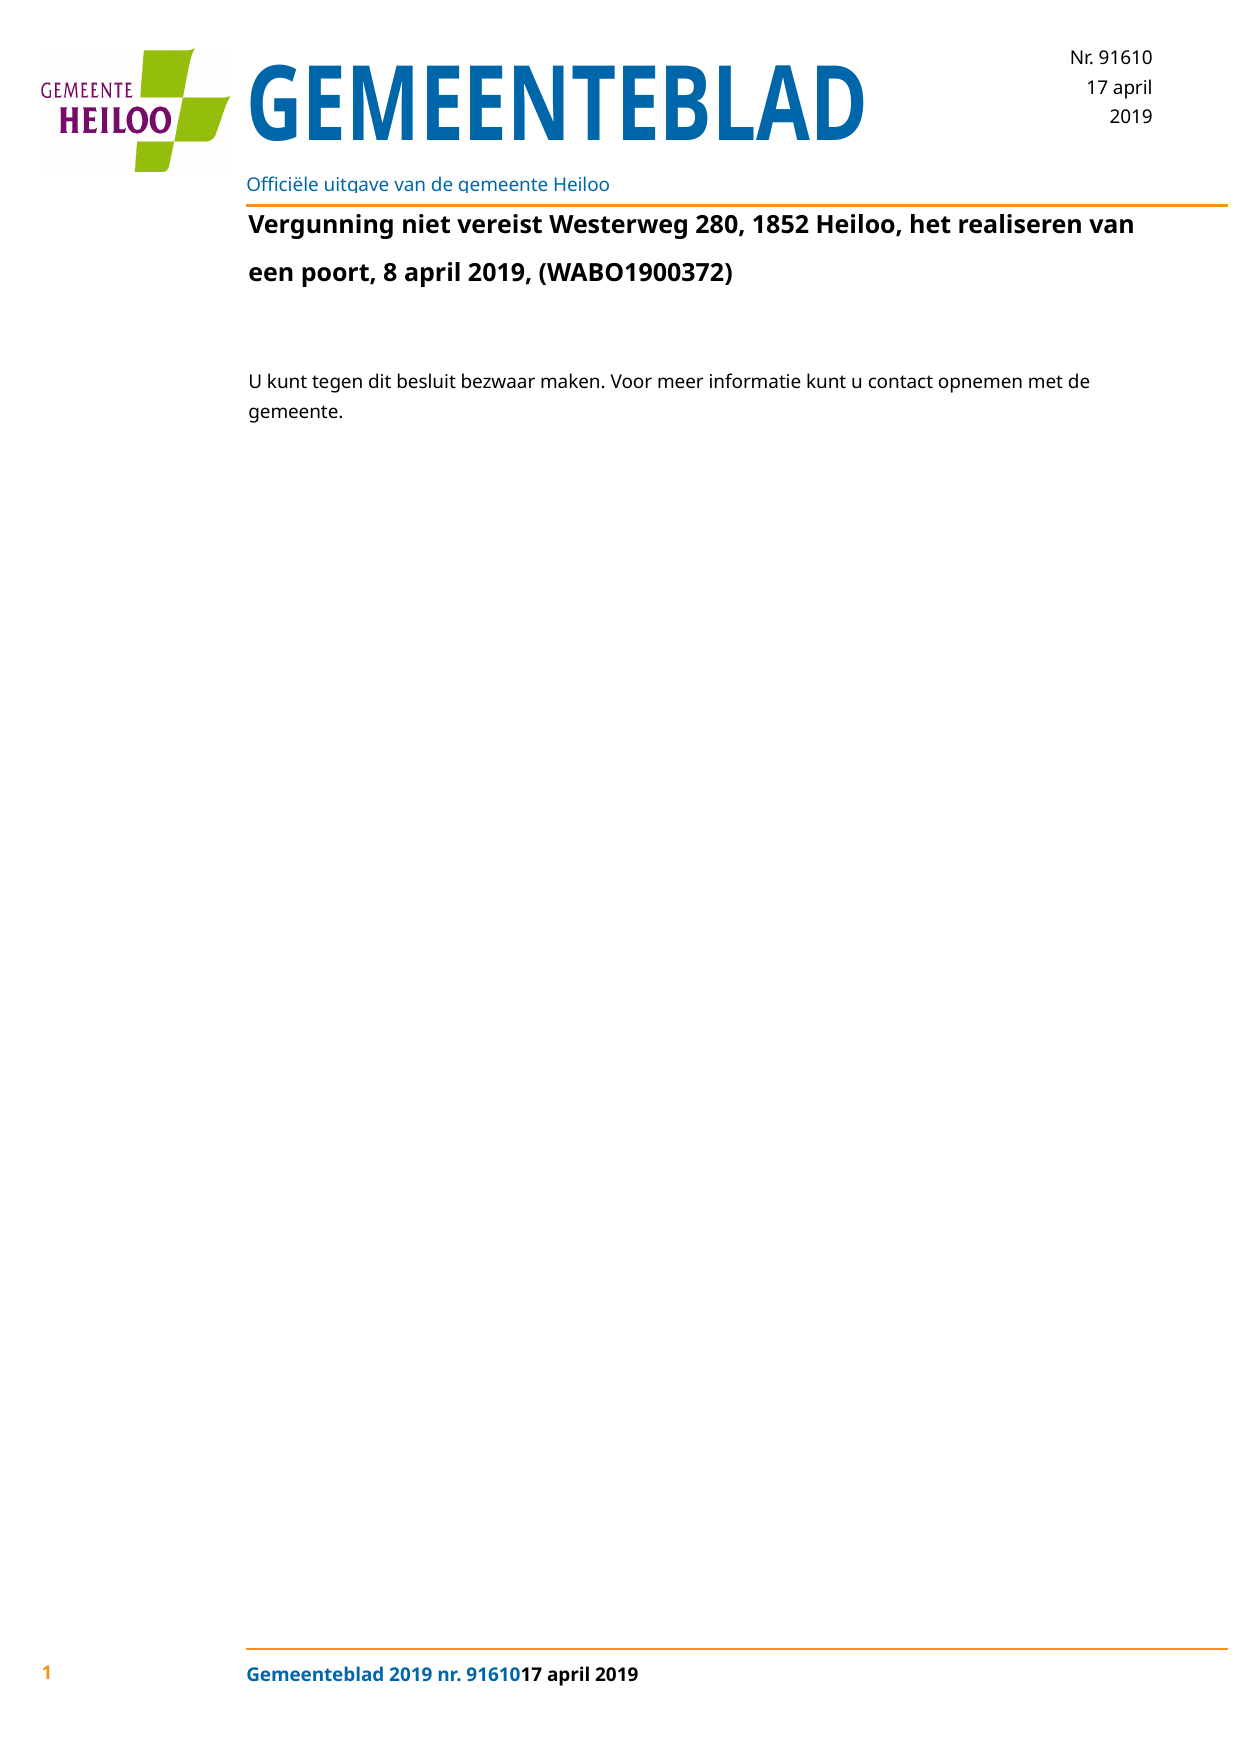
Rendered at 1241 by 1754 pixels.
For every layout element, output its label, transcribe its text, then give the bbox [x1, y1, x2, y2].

picture [41, 47, 231, 172]
text Vergunning niet vereist Westerweg 280, 1852 Heiloo, het realiseren van een poort, 8 april 2019, (WABO1900372) [248, 207, 1152, 288]
text U kunt tegen dit besluit bezwaar maken. Voor meer informatie kunt u contact opnemen met de gemeente. [248, 368, 1152, 424]
